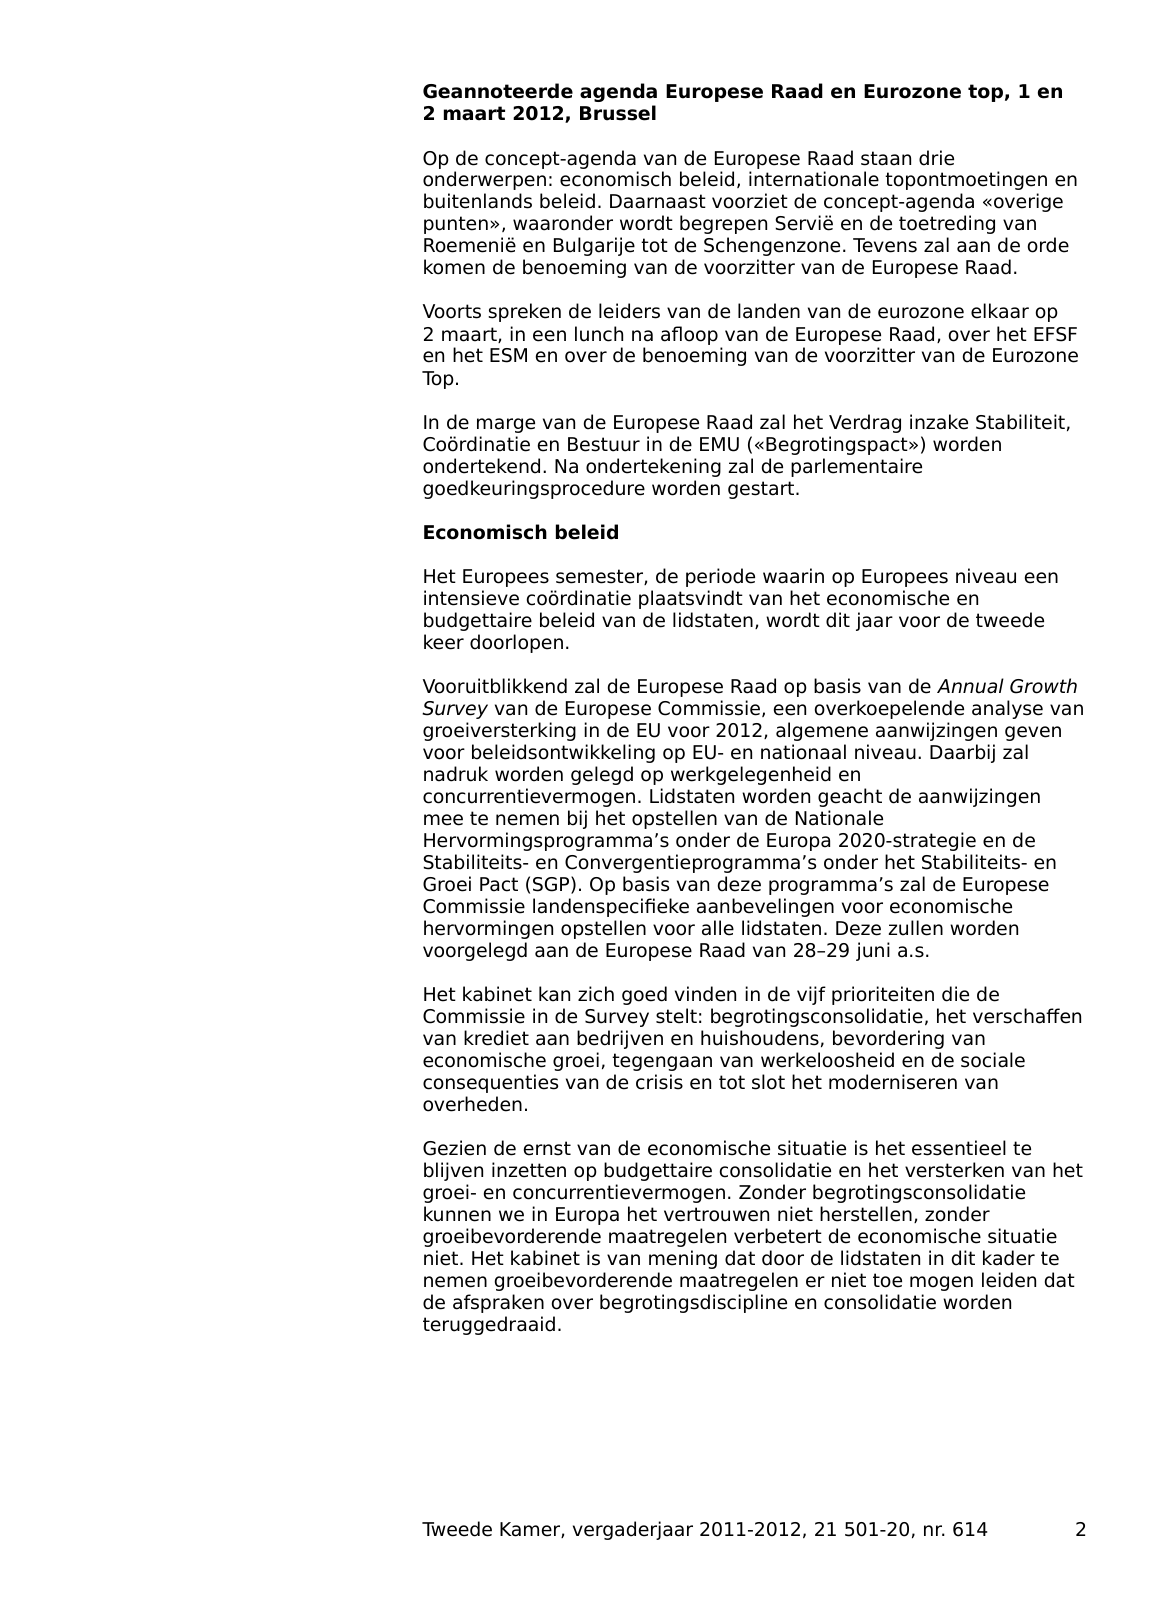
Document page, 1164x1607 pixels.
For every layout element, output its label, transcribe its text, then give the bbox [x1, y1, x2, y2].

text Gezien de ernst van de economische situatie is het essentieel te blijven inzetten op budgettaire consolidatie en het versterken van het groei- en concurrentievermogen. Zonder begrotingsconsolidatie kunnen we in Europa het vertrouwen niet herstellen, zonder groeibevorderende maatregelen verbetert de economische situatie niet. Het kabinet is van mening dat door de lidstaten in dit kader te nemen groeibevorderende maatregelen er niet toe mogen leiden dat de afspraken over begrotingsdiscipline en consolidatie worden teruggedraaid. [422, 1138, 1087, 1336]
subtitle Economisch beleid [422, 522, 1087, 544]
text Het Europees semester, de periode waarin op Europees niveau een intensieve coördinatie plaatsvindt van het economische en budgettaire beleid van de lidstaten, wordt dit jaar voor de tweede keer doorlopen. [422, 566, 1087, 654]
text Op de concept-agenda van de Europese Raad staan drie onderwerpen: economisch beleid, internationale topontmoetingen en buitenlands beleid. Daarnaast voorziet de concept-agenda «overige punten», waaronder wordt begrepen Servië en de toetreding van Roemenië en Bulgarije tot de Schengenzone. Tevens zal aan de orde komen de benoeming van de voorzitter van de Europese Raad. [422, 147, 1087, 279]
text Vooruitblikkend zal de Europese Raad op basis van de Annual Growth Survey van de Europese Commissie, een overkoepelende analyse van groeiversterking in de EU voor 2012, algemene aanwijzingen geven voor beleidsontwikkeling op EU- en nationaal niveau. Daarbij zal nadruk worden gelegd op werkgelegenheid en concurrentievermogen. Lidstaten worden geacht de aanwijzingen mee te nemen bij het opstellen van de Nationale Hervormingsprogramma’s onder de Europa 2020-strategie en de Stabiliteits- en Convergentieprogramma’s onder het Stabiliteits- en Groei Pact (SGP). Op basis van deze programma’s zal de Europese Commissie landenspecifieke aanbevelingen voor economische hervormingen opstellen voor alle lidstaten. Deze zullen worden voorgelegd aan de Europese Raad van 28–29 juni a.s. [422, 676, 1087, 962]
subtitle Geannoteerde agenda Europese Raad en Eurozone top, 1 en 2 maart 2012, Brussel [422, 81, 1087, 125]
text Het kabinet kan zich goed vinden in de vijf prioriteiten die de Commissie in de Survey stelt: begrotingsconsolidatie, het verschaffen van krediet aan bedrijven en huishoudens, bevordering van economische groei, tegengaan van werkeloosheid en de sociale consequenties van de crisis en tot slot het moderniseren van overheden. [422, 984, 1087, 1116]
text In de marge van de Europese Raad zal het Verdrag inzake Stabiliteit, Coördinatie en Bestuur in de EMU («Begrotingspact») worden ondertekend. Na ondertekening zal de parlementaire goedkeuringsprocedure worden gestart. [422, 412, 1087, 499]
text Voorts spreken de leiders van de landen van de eurozone elkaar op 2 maart, in een lunch na afloop van de Europese Raad, over het EFSF en het ESM en over de benoeming van de voorzitter van de Eurozone Top. [422, 301, 1087, 389]
